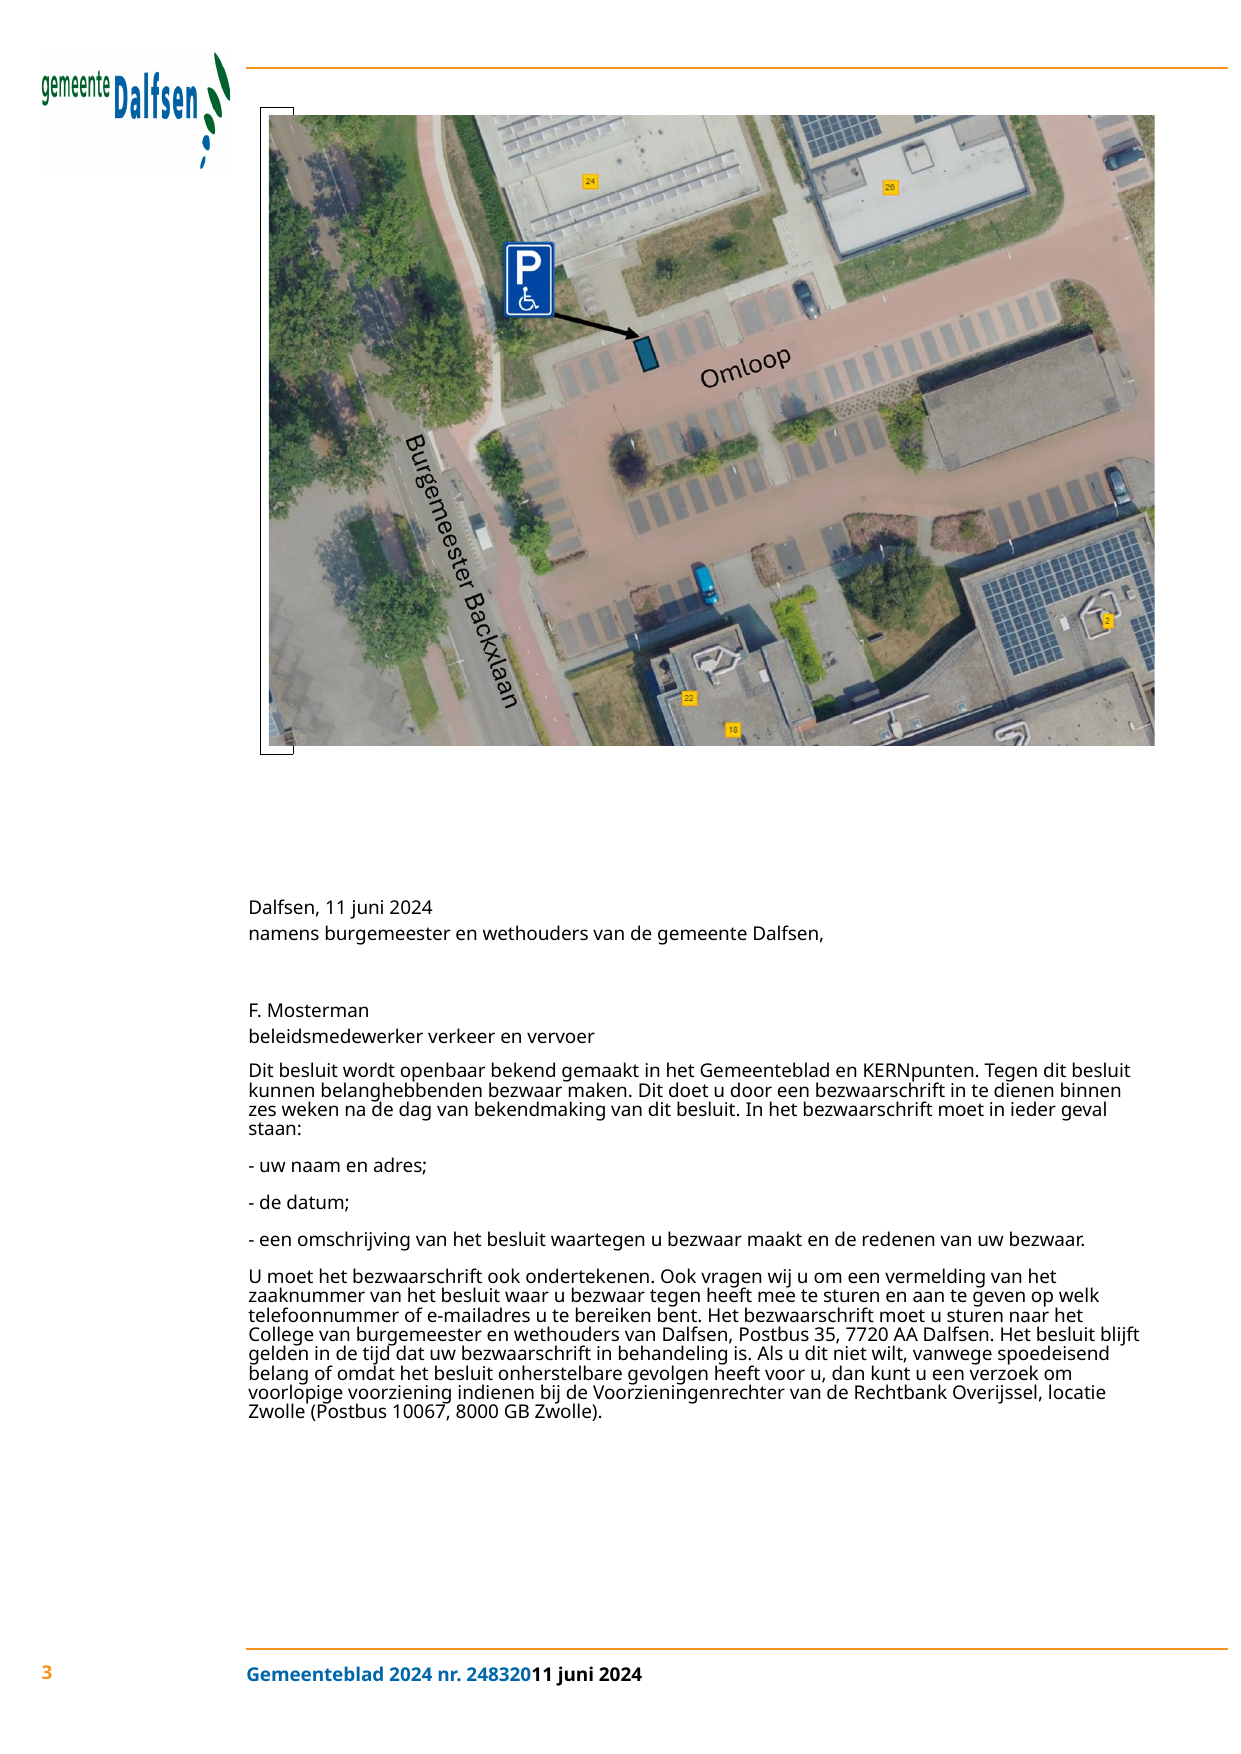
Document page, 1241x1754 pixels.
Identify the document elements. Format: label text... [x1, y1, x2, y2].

text Dalfsen, 11 juni 2024 [248, 894, 1152, 920]
text F. Mosterman [248, 997, 1152, 1023]
text beleidsmedewerker verkeer en vervoer [248, 1023, 1152, 1049]
picture [268, 115, 1155, 746]
text Dit besluit wordt openbaar bekend gemaakt in het Gemeenteblad en KERNpunten. Tegen dit besluit kunnen belanghebbenden bezwaar maken. Dit doet u door een bezwaarschrift in te dienen binnen zes weken na de dag van bekendmaking van dit besluit. In het bezwaarschrift moet in ieder geval staan: [248, 1062, 1152, 1139]
text namens burgemeester en wethouders van de gemeente Dalfsen, [248, 920, 1152, 946]
text - de datum; [248, 1194, 1152, 1213]
text - een omschrijving van het besluit waartegen u bezwaar maakt en de redenen van uw bezwaar. [248, 1231, 1152, 1251]
text - uw naam en adres; [248, 1157, 1152, 1177]
picture [41, 47, 231, 172]
text U moet het bezwaarschrift ook ondertekenen. Ook vragen wij u om een vermelding van het zaaknummer van het besluit waar u bezwaar tegen heeft mee te sturen en aan te geven op welk telefoonnummer of e-mailadres u te bereiken bent. Het bezwaarschrift moet u sturen naar het College van burgemeester en wethouders van Dalfsen, Postbus 35, 7720 AA Dalfsen. Het besluit blijft gelden in de tijd dat uw bezwaarschrift in behandeling is. Als u dit niet wilt, vanwege spoedeisend belang of omdat het besluit onherstelbare gevolgen heeft voor u, dan kunt u een verzoek om voorlopige voorziening indienen bij de Voorzieningenrechter van de Rechtbank Overijssel, locatie Zwolle (Postbus 10067, 8000 GB Zwolle). [248, 1268, 1152, 1422]
